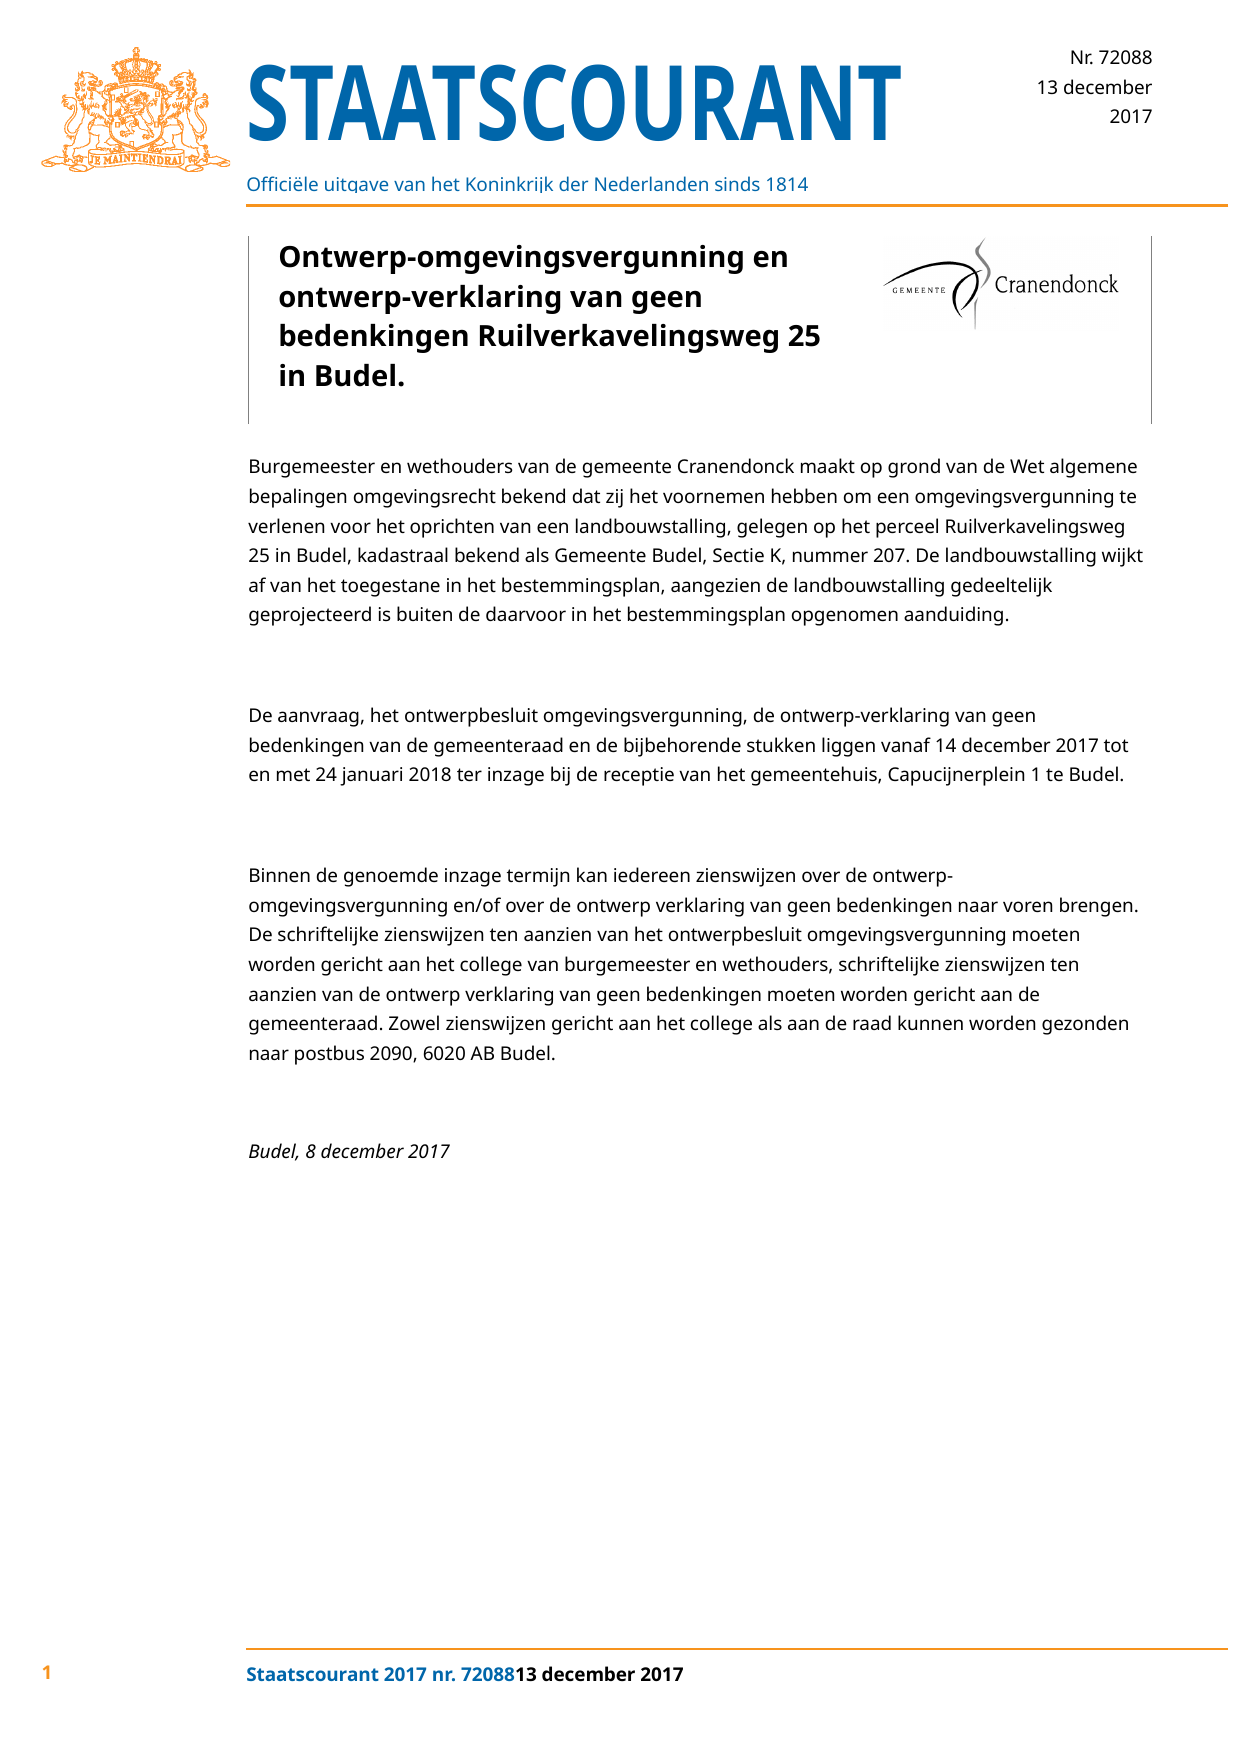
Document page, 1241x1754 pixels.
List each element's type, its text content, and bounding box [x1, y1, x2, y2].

table_header [850, 236, 1151, 424]
text De aanvraag, het ontwerpbesluit omgevingsvergunning, de ontwerp-verklaring van geen bedenkingen van de gemeenteraad en de bijbehorende stukken liggen vanaf 14 december 2017 tot en met 24 januari 2018 ter inzage bij de receptie van het gemeentehuis, Capucijnerplein 1 te Budel. [248, 702, 1152, 787]
picture [41, 47, 231, 172]
table_header Ontwerp-omgevingsvergunning en ontwerp-verklaring van geen bedenkingen Ruilverkavelingsweg 25 in Budel. [249, 236, 850, 424]
text Burgemeester en wethouders van de gemeente Cranendonck maakt op grond van de Wet algemene bepalingen omgevingsrecht bekend dat zij het voornemen hebben om een omgevingsvergunning te verlenen voor het oprichten van een landbouwstalling, gelegen op het perceel Ruilverkavelingsweg 25 in Budel, kadastraal bekend als Gemeente Budel, Sectie K, nummer 207. De landbouwstalling wijkt af van het toegestane in het bestemmingsplan, aangezien de landbouwstalling gedeeltelijk geprojecteerd is buiten de daarvoor in het bestemmingsplan opgenomen aanduiding. [248, 454, 1152, 627]
picture [882, 236, 1119, 331]
text Budel, 8 december 2017 [248, 1138, 1152, 1164]
text Binnen de genoemde inzage termijn kan iedereen zienswijzen over de ontwerp-omgevingsvergunning en/of over de ontwerp verklaring van geen bedenkingen naar voren brengen. De schriftelijke zienswijzen ten aanzien van het ontwerpbesluit omgevingsvergunning moeten worden gericht aan het college van burgemeester en wethouders, schriftelijke zienswijzen ten aanzien van de ontwerp verklaring van geen bedenkingen moeten worden gericht aan de gemeenteraad. Zowel zienswijzen gericht aan het college als aan de raad kunnen worden gezonden naar postbus 2090, 6020 AB Budel. [248, 862, 1152, 1066]
